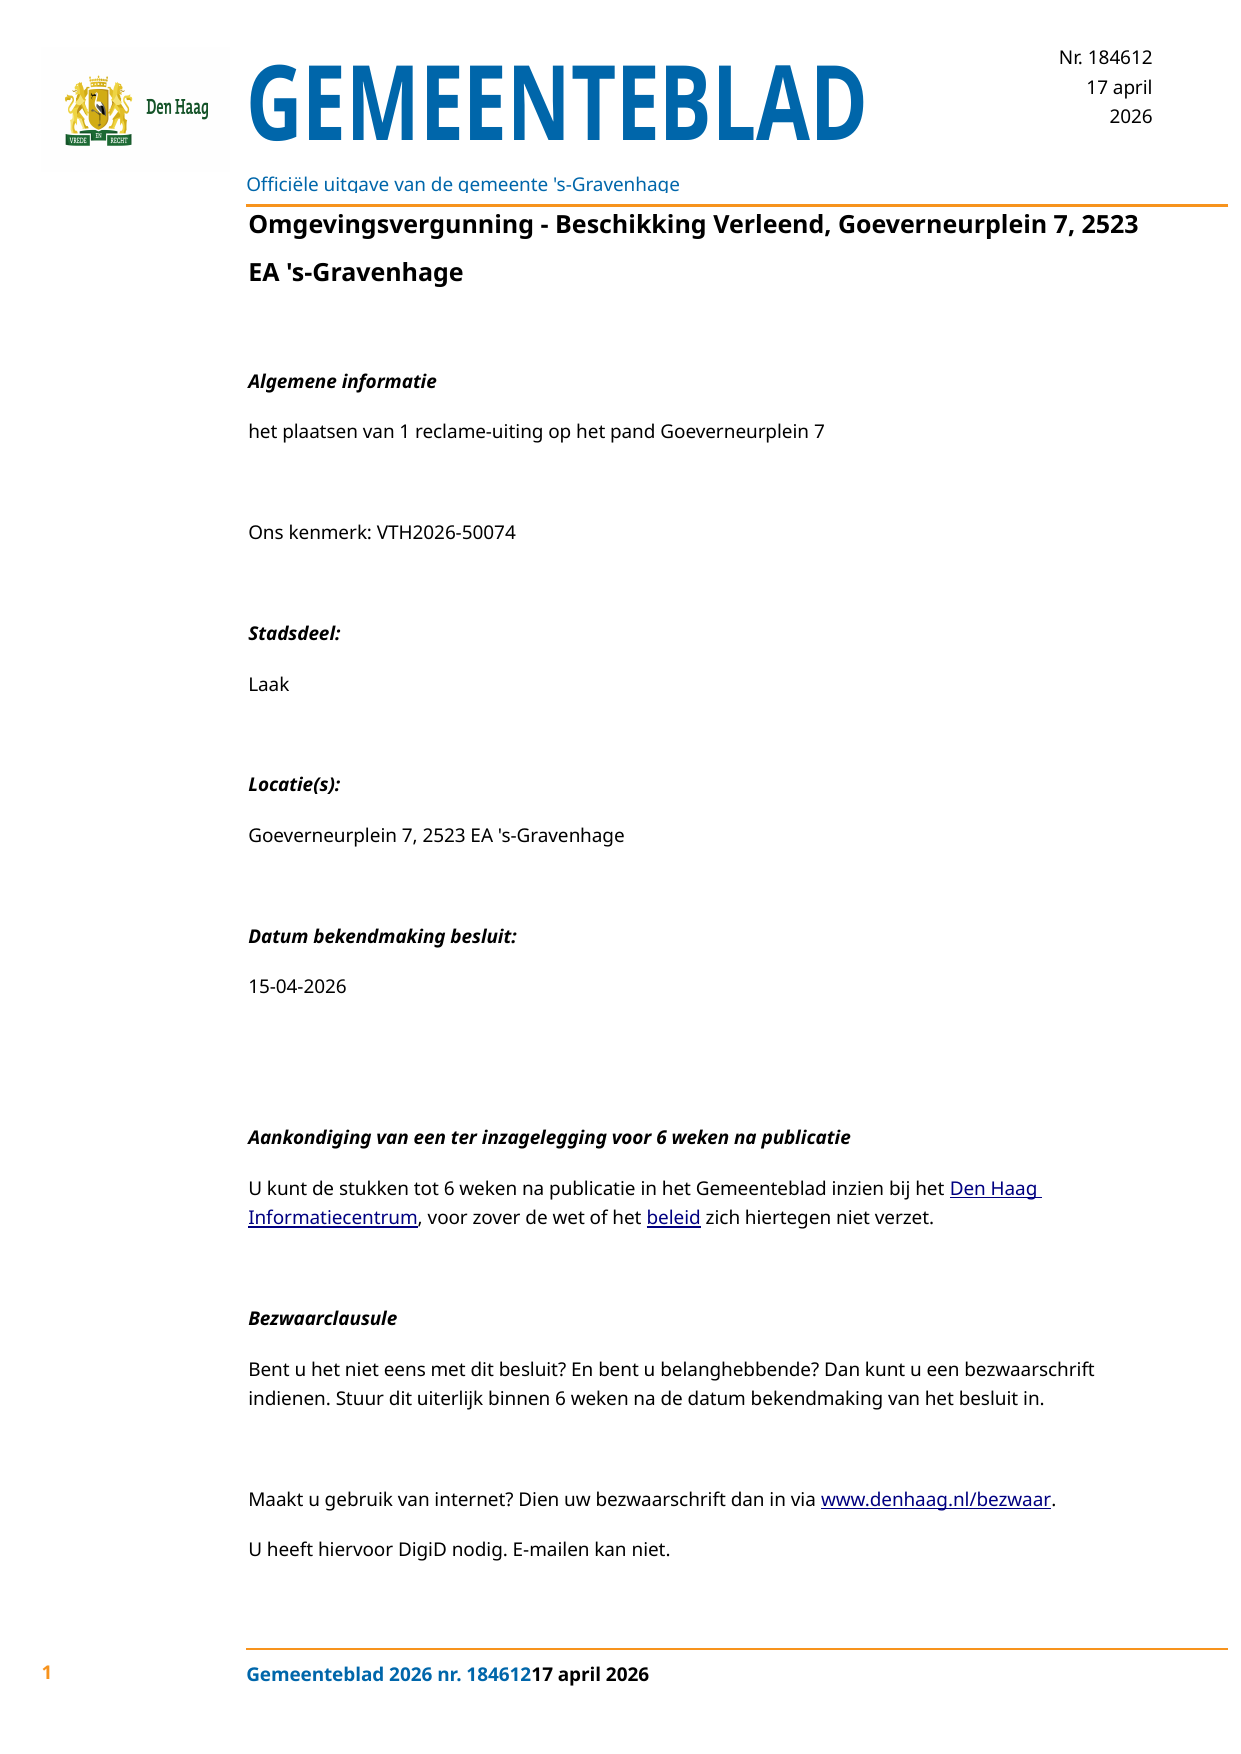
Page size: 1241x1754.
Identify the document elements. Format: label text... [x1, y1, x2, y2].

text Laak [248, 671, 1152, 697]
text Omgevingsvergunning - Beschikking Verleend, Goeverneurplein 7, 2523 EA 's-Gravenhage [248, 207, 1152, 288]
text U kunt de stukken tot 6 weken na publicatie in het Gemeenteblad inzien bij het Den Haag Informatiecentrum, voor zover de wet of het beleid zich hiertegen niet verzet. [248, 1175, 1152, 1230]
text Bezwaarclausule [248, 1305, 1152, 1331]
text Maakt u gebruik van internet? Dien uw bezwaarschrift dan in via www.denhaag.nl/bezwaar. [248, 1486, 1152, 1512]
text U heeft hiervoor DigiD nodig. E-mailen kan niet. [248, 1537, 1152, 1562]
picture [41, 47, 231, 172]
text Goeverneurplein 7, 2523 EA 's-Gravenhage [248, 822, 1152, 848]
text Ons kenmerk: VTH2026-50074 [248, 519, 1152, 545]
text Bent u het niet eens met dit besluit? En bent u belanghebbende? Dan kunt u een bezwaarschrift indienen. Stuur dit uiterlijk binnen 6 weken na de datum bekendmaking van het besluit in. [248, 1356, 1152, 1411]
text Locatie(s): [248, 772, 1152, 797]
text 15-04-2026 [248, 973, 1152, 999]
text het plaatsen van 1 reclame-uiting op het pand Goeverneurplein 7 [248, 419, 1152, 444]
text Aankondiging van een ter inzagelegging voor 6 weken na publicatie [248, 1124, 1152, 1150]
text Algemene informatie [248, 368, 1152, 394]
text Stadsdeel: [248, 620, 1152, 646]
text Datum bekendmaking besluit: [248, 923, 1152, 949]
